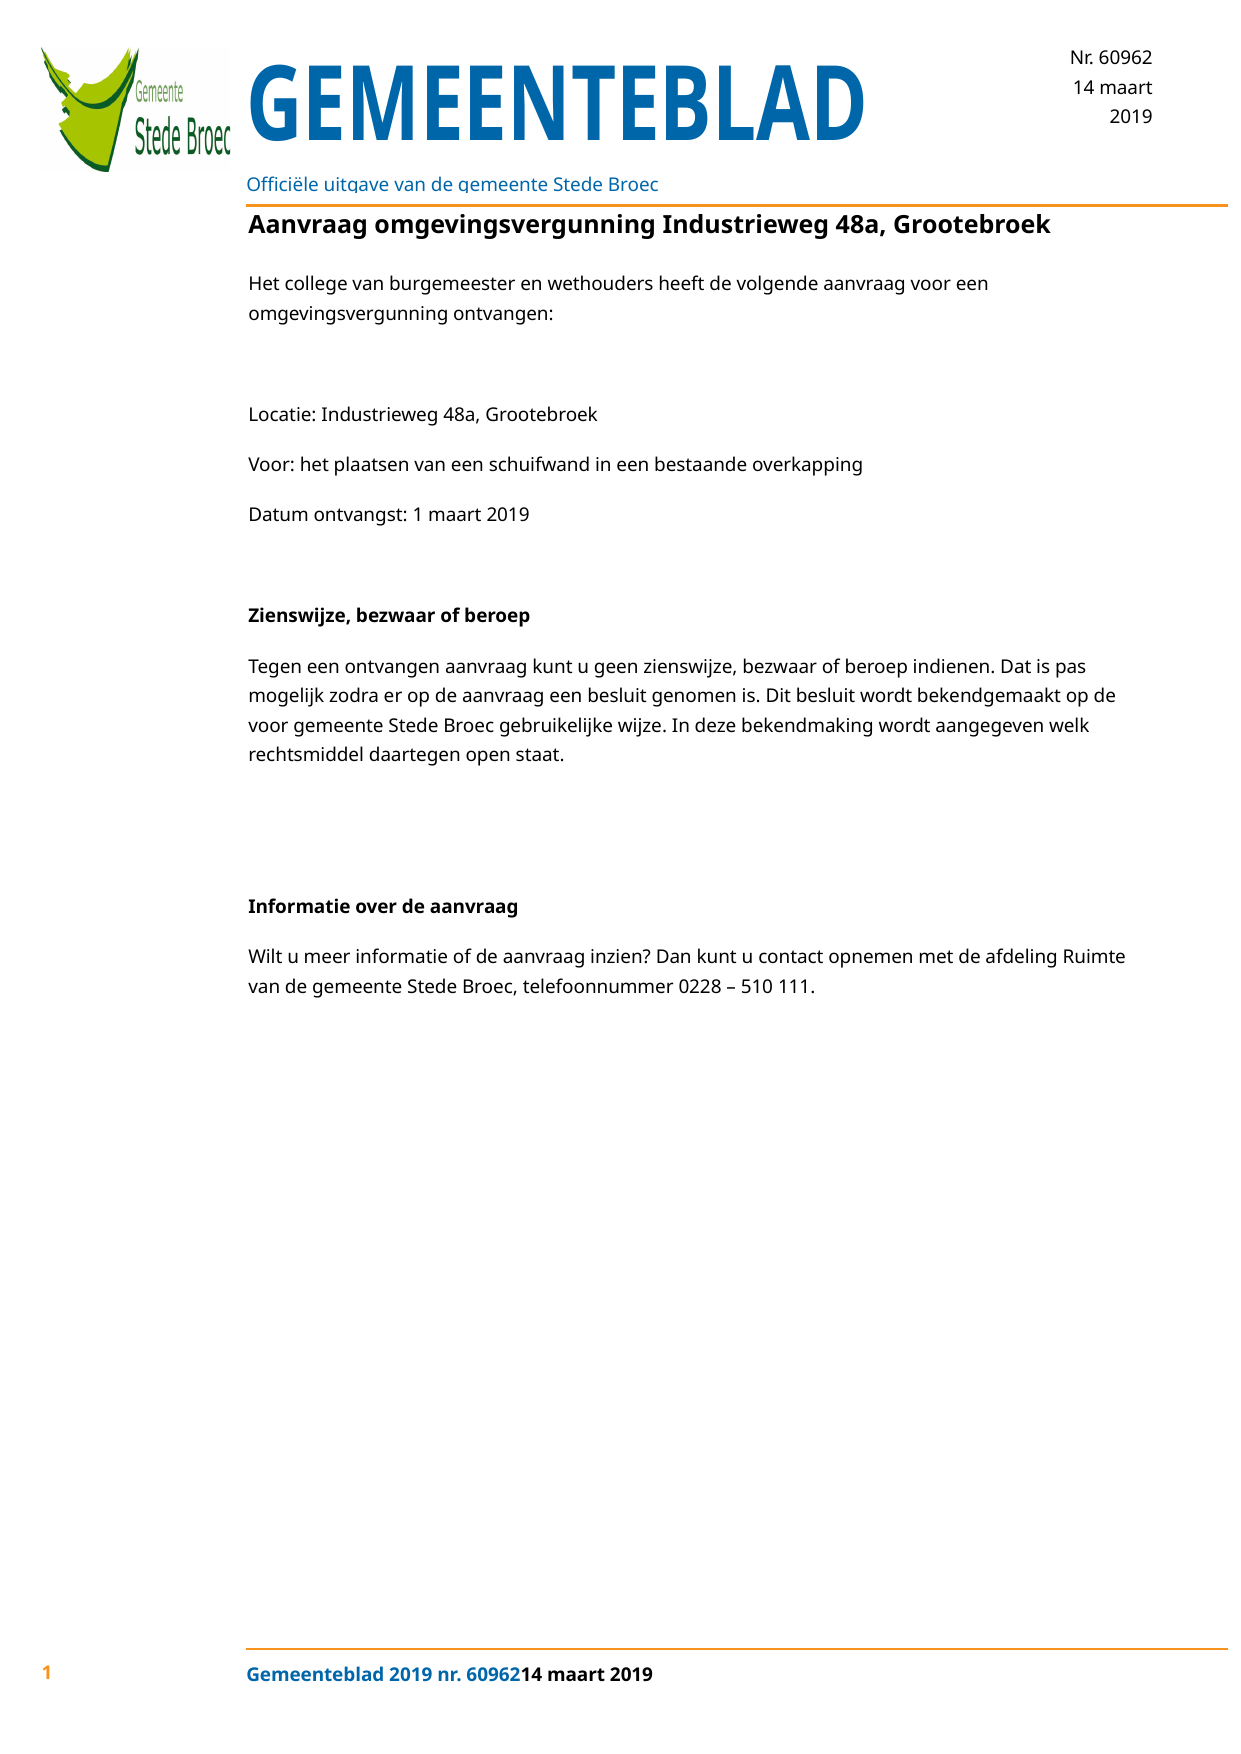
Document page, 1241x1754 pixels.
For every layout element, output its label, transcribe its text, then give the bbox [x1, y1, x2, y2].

text Datum ontvangst: 1 maart 2019 [248, 502, 1152, 527]
text Informatie over de aanvraag [248, 893, 1152, 918]
text Voor: het plaatsen van een schuifwand in een bestaande overkapping [248, 451, 1152, 477]
text Aanvraag omgevingsvergunning Industrieweg 48a, Grootebroek [248, 207, 1152, 241]
text Tegen een ontvangen aanvraag kunt u geen zienswijze, bezwaar of beroep indienen. Dat is pas mogelijk zodra er op de aanvraag een besluit genomen is. Dit besluit wordt bekendgemaakt op de voor gemeente Stede Broec gebruikelijke wijze. In deze bekendmaking wordt aangegeven welk rechtsmiddel daartegen open staat. [248, 653, 1152, 767]
picture [41, 47, 231, 172]
text Locatie: Industrieweg 48a, Grootebroek [248, 401, 1152, 426]
text Zienswijze, bezwaar of beroep [248, 602, 1152, 628]
text Wilt u meer informatie of de aanvraag inzien? Dan kunt u contact opnemen met de afdeling Ruimte van de gemeente Stede Broec, telefoonnummer 0228 – 510 111. [248, 943, 1152, 998]
text Het college van burgemeester en wethouders heeft de volgende aanvraag voor een omgevingsvergunning ontvangen: [248, 270, 1152, 326]
